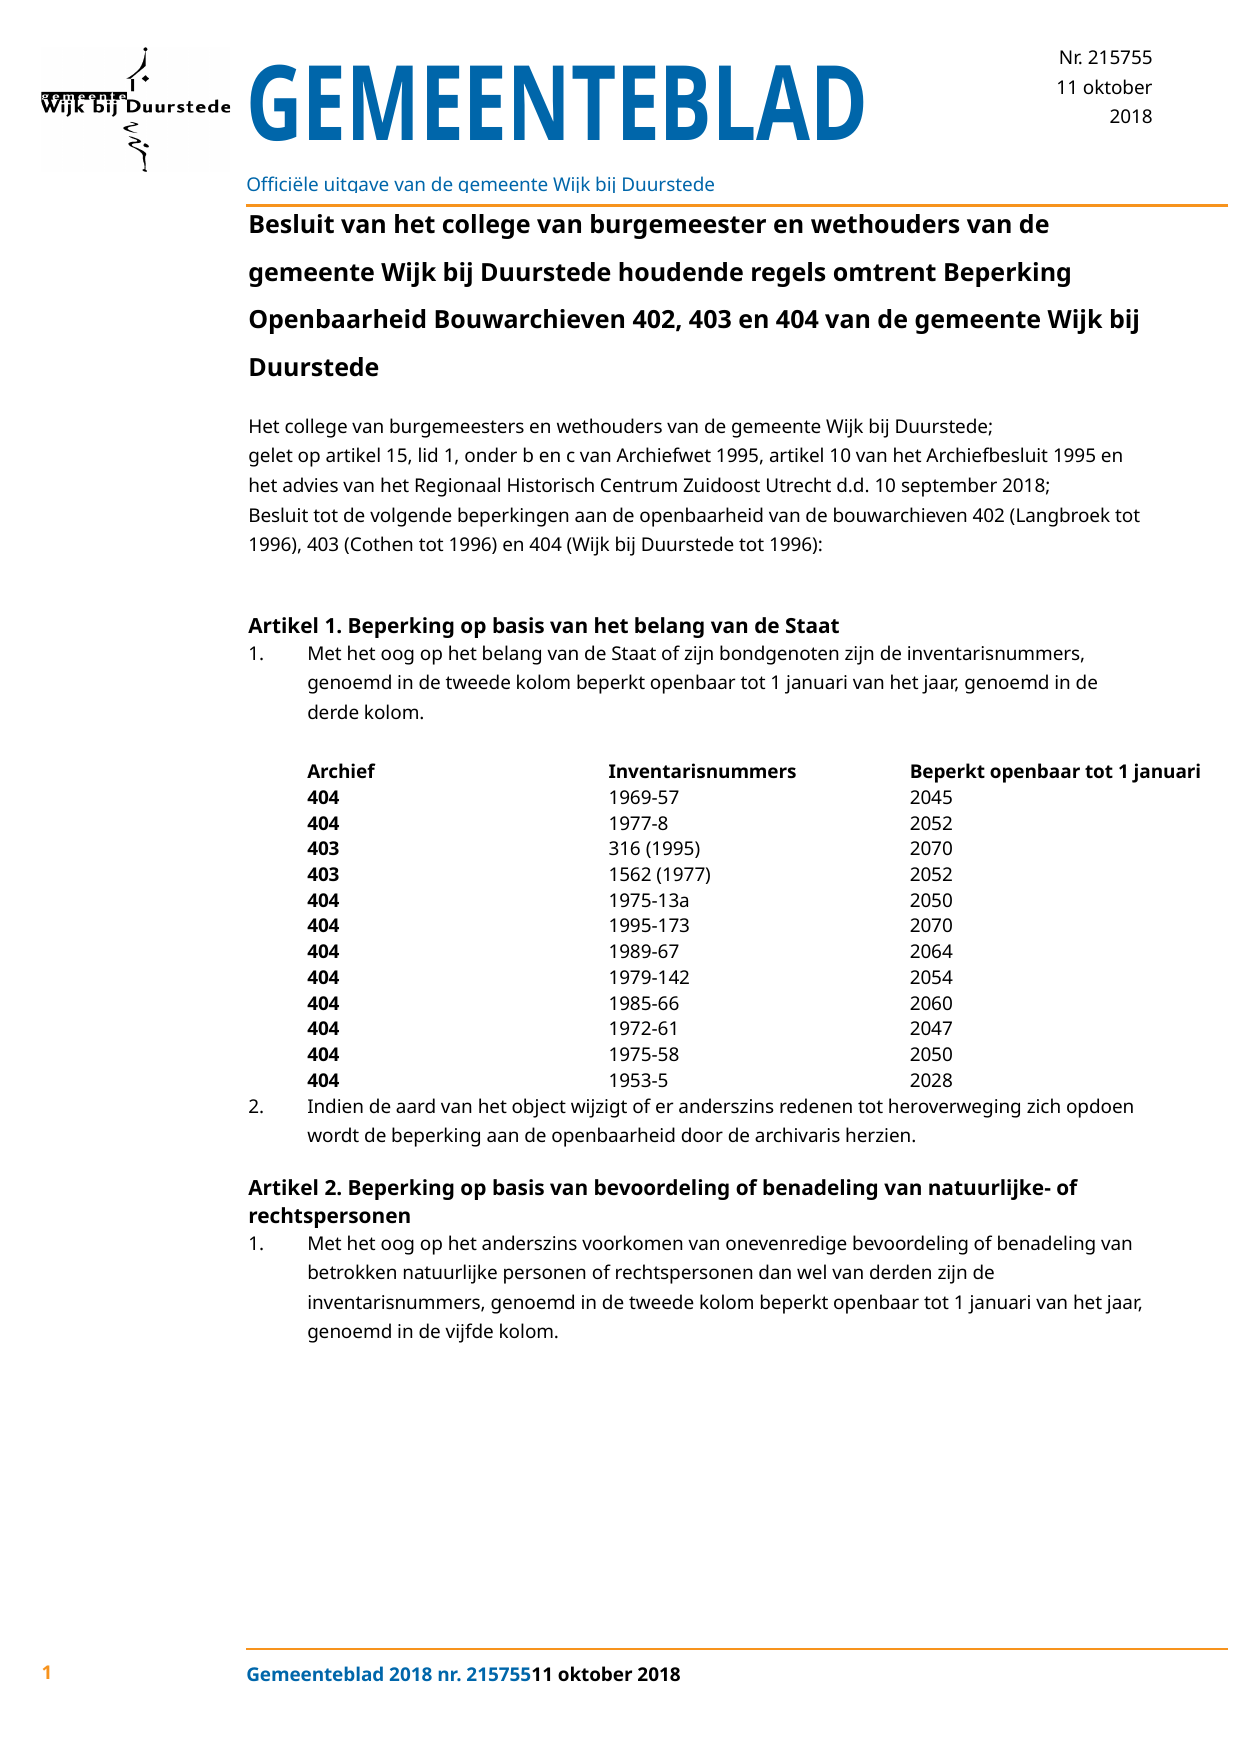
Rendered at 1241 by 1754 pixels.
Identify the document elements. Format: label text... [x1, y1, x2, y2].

table_cell 2054 [910, 964, 1211, 990]
table_cell 2052 [910, 861, 1211, 887]
text Artikel 1. Beperking op basis van het belang van de Staat [248, 611, 1152, 640]
table_cell 2028 [910, 1067, 1211, 1093]
text gelet op artikel 15, lid 1, onder b en c van Archiefwet 1995, artikel 10 van het Archiefbesluit 1995 en het advies van het Regionaal Historisch Centrum Zuidoost Utrecht d.d. 10 september 2018; [248, 443, 1152, 498]
table_cell 1975-13a [608, 887, 909, 913]
table_cell 404 [307, 939, 608, 964]
text Besluit tot de volgende beperkingen aan de openbaarheid van de bouwarchieven 402 (Langbroek tot 1996), 403 (Cothen tot 1996) en 404 (Wijk bij Duurstede tot 1996): [248, 502, 1152, 557]
table_cell 2050 [910, 887, 1211, 913]
table_cell 1975-58 [608, 1041, 909, 1067]
table_cell 404 [307, 1041, 608, 1067]
table_header Archief [307, 758, 608, 784]
table_cell 404 [307, 913, 608, 938]
table_cell 1989-67 [608, 939, 909, 964]
table_cell 404 [307, 1016, 608, 1041]
table_cell 1969-57 [608, 784, 909, 810]
table_cell 1562 (1977) [608, 861, 909, 887]
table_cell 316 (1995) [608, 836, 909, 861]
table_cell 2060 [910, 990, 1211, 1016]
table_cell 2052 [910, 810, 1211, 836]
table_cell 404 [307, 964, 608, 990]
text Het college van burgemeesters en wethouders van de gemeente Wijk bij Duurstede; [248, 413, 1152, 439]
table_cell 1995-173 [608, 913, 909, 938]
table_cell 1979-142 [608, 964, 909, 990]
table_cell 404 [307, 810, 608, 836]
table_cell 2045 [910, 784, 1211, 810]
table_header Beperkt openbaar tot 1 januari [910, 758, 1211, 784]
table_cell 404 [307, 1067, 608, 1093]
table_cell 404 [307, 887, 608, 913]
text Artikel 2. Beperking op basis van bevoordeling of benadeling van natuurlijke- of rechtspersonen [248, 1173, 1152, 1230]
table_cell 2064 [910, 939, 1211, 964]
table_cell 404 [307, 784, 608, 810]
table_header Inventarisnummers [608, 758, 909, 784]
table_cell 2070 [910, 913, 1211, 938]
table_cell 403 [307, 861, 608, 887]
table_cell 2050 [910, 1041, 1211, 1067]
table_cell 1977-8 [608, 810, 909, 836]
table_cell 2047 [910, 1016, 1211, 1041]
table_cell 404 [307, 990, 608, 1016]
list Met het oog op het anderszins voorkomen van onevenredige bevoordeling of benadeling van betrokken natuurlijke personen of rechtspersonen dan wel van derden zijn de inventarisnummers, genoemd in de tweede kolom beperkt openbaar tot 1 januari van het jaar, genoemd in de vijfde kolom. [248, 1230, 1152, 1344]
table_cell 1985-66 [608, 990, 909, 1016]
list Indien de aard van het object wijzigt of er anderszins redenen tot heroverweging zich opdoen wordt de beperking aan de openbaarheid door de archivaris herzien. [248, 1093, 1152, 1148]
table_cell 2070 [910, 836, 1211, 861]
text Besluit van het college van burgemeester en wethouders van de gemeente Wijk bij Duurstede houdende regels omtrent Beperking Openbaarheid Bouwarchieven 402, 403 en 404 van de gemeente Wijk bij Duurstede [248, 207, 1152, 384]
table_cell 1953-5 [608, 1067, 909, 1093]
table_cell 1972-61 [608, 1016, 909, 1041]
picture [41, 47, 231, 172]
list Met het oog op het belang van de Staat of zijn bondgenoten zijn de inventarisnummers, genoemd in de tweede kolom beperkt openbaar tot 1 januari van het jaar, genoemd in de derde kolom. [248, 640, 1152, 725]
table_cell 403 [307, 836, 608, 861]
